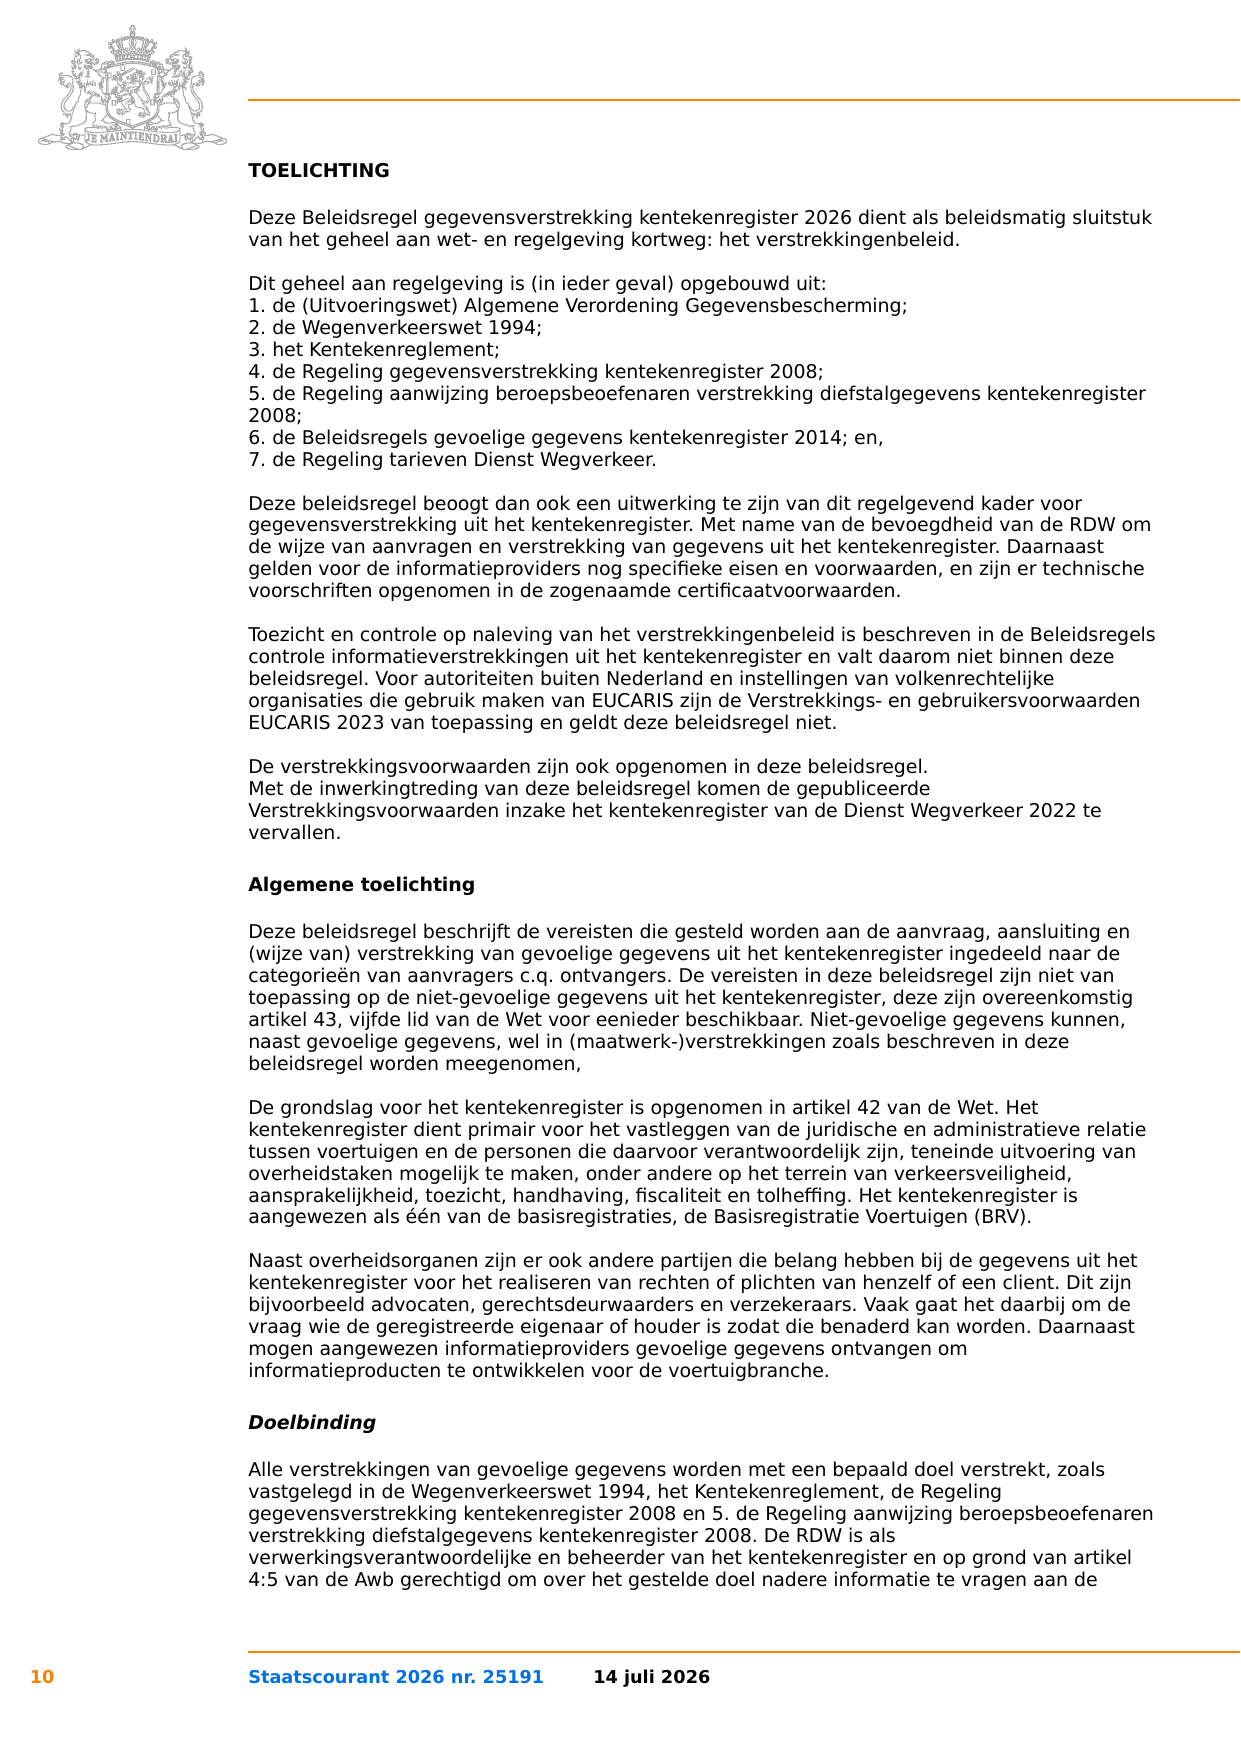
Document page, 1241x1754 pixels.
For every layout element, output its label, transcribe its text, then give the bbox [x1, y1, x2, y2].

text 2. de Wegenverkeerswet 1994; [248, 317, 1163, 339]
text Naast overheidsorganen zijn er ook andere partijen die belang hebben bij de gegevens uit het kentekenregister voor het realiseren van rechten of plichten van henzelf of een client. Dit zijn bijvoorbeeld advocaten, gerechtsdeurwaarders en verzekeraars. Vaak gaat het daarbij om de vraag wie de geregistreerde eigenaar of houder is zodat die benaderd kan worden. Daarnaast mogen aangewezen informatieproviders gevoelige gegevens ontvangen om informatieproducten te ontwikkelen voor de voertuigbranche. [248, 1250, 1163, 1382]
text De grondslag voor het kentekenregister is opgenomen in artikel 42 van de Wet. Het kentekenregister dient primair voor het vastleggen van de juridische en administratieve relatie tussen voertuigen en de personen die daarvoor verantwoordelijk zijn, teneinde uitvoering van overheidstaken mogelijk te maken, onder andere op het terrein van verkeersveiligheid, aansprakelijkheid, toezicht, handhaving, fiscaliteit en tolheffing. Het kentekenregister is aangewezen als één van de basisregistraties, de Basisregistratie Voertuigen (BRV). [248, 1097, 1163, 1228]
text Deze beleidsregel beoogt dan ook een uitwerking te zijn van dit regelgevend kader voor gegevensverstrekking uit het kentekenregister. Met name van de bevoegdheid van de RDW om de wijze van aanvragen en verstrekking van gegevens uit het kentekenregister. Daarnaast gelden voor de informatieproviders nog specifieke eisen en voorwaarden, en zijn er technische voorschriften opgenomen in de zogenaamde certificaatvoorwaarden. [248, 492, 1163, 602]
text 7. de Regeling tarieven Dienst Wegverkeer. [248, 448, 1163, 471]
text Met de inwerkingtreding van deze beleidsregel komen de gepubliceerde Verstrekkingsvoorwaarden inzake het kentekenregister van de Dienst Wegverkeer 2022 te vervallen. [248, 778, 1163, 844]
text De verstrekkingsvoorwaarden zijn ook opgenomen in deze beleidsregel. [248, 756, 1163, 778]
text Deze beleidsregel beschrijft de vereisten die gesteld worden aan de aanvraag, aansluiting en (wijze van) verstrekking van gevoelige gegevens uit het kentekenregister ingedeeld naar de categorieën van aanvragers c.q. ontvangers. De vereisten in deze beleidsregel zijn niet van toepassing op de niet-gevoelige gegevens uit het kentekenregister, deze zijn overeenkomstig artikel 43, vijfde lid van de Wet voor eenieder beschikbaar. Niet-gevoelige gegevens kunnen, naast gevoelige gegevens, wel in (maatwerk-)verstrekkingen zoals beschreven in deze beleidsregel worden meegenomen, [248, 921, 1163, 1075]
text Alle verstrekkingen van gevoelige gegevens worden met een bepaald doel verstrekt, zoals vastgelegd in de Wegenverkeerswet 1994, het Kentekenreglement, de Regeling gegevensverstrekking kentekenregister 2008 en 5. de Regeling aanwijzing beroepsbeoefenaren verstrekking diefstalgegevens kentekenregister 2008. De RDW is als verwerkingsverantwoordelijke en beheerder van het kentekenregister en op grond van artikel 4:5 van de Awb gerechtigd om over het gestelde doel nadere informatie te vragen aan de [248, 1459, 1163, 1591]
subtitle TOELICHTING [248, 160, 1163, 182]
text Dit geheel aan regelgeving is (in ieder geval) opgebouwd uit: [248, 273, 1163, 295]
text Toezicht en controle op naleving van het verstrekkingenbeleid is beschreven in de Beleidsregels controle informatieverstrekkingen uit het kentekenregister en valt daarom niet binnen deze beleidsregel. Voor autoriteiten buiten Nederland en instellingen van volkenrechtelijke organisaties die gebruik maken van EUCARIS zijn de Verstrekkings- en gebruikersvoorwaarden EUCARIS 2023 van toepassing en geldt deze beleidsregel niet. [248, 624, 1163, 734]
text 6. de Beleidsregels gevoelige gegevens kentekenregister 2014; en, [248, 427, 1163, 448]
text 3. het Kentekenreglement; [248, 339, 1163, 361]
text Deze Beleidsregel gegevensverstrekking kentekenregister 2026 dient als beleidsmatig sluitstuk van het geheel aan wet- en regelgeving kortweg: het verstrekkingenbeleid. [248, 207, 1163, 251]
picture [38, 25, 227, 150]
subtitle Doelbinding [248, 1412, 1163, 1434]
subtitle Algemene toelichting [248, 874, 1163, 896]
text 5. de Regeling aanwijzing beroepsbeoefenaren verstrekking diefstalgegevens kentekenregister 2008; [248, 383, 1163, 427]
text 1. de (Uitvoeringswet) Algemene Verordening Gegevensbescherming; [248, 295, 1163, 317]
text 4. de Regeling gegevensverstrekking kentekenregister 2008; [248, 361, 1163, 383]
